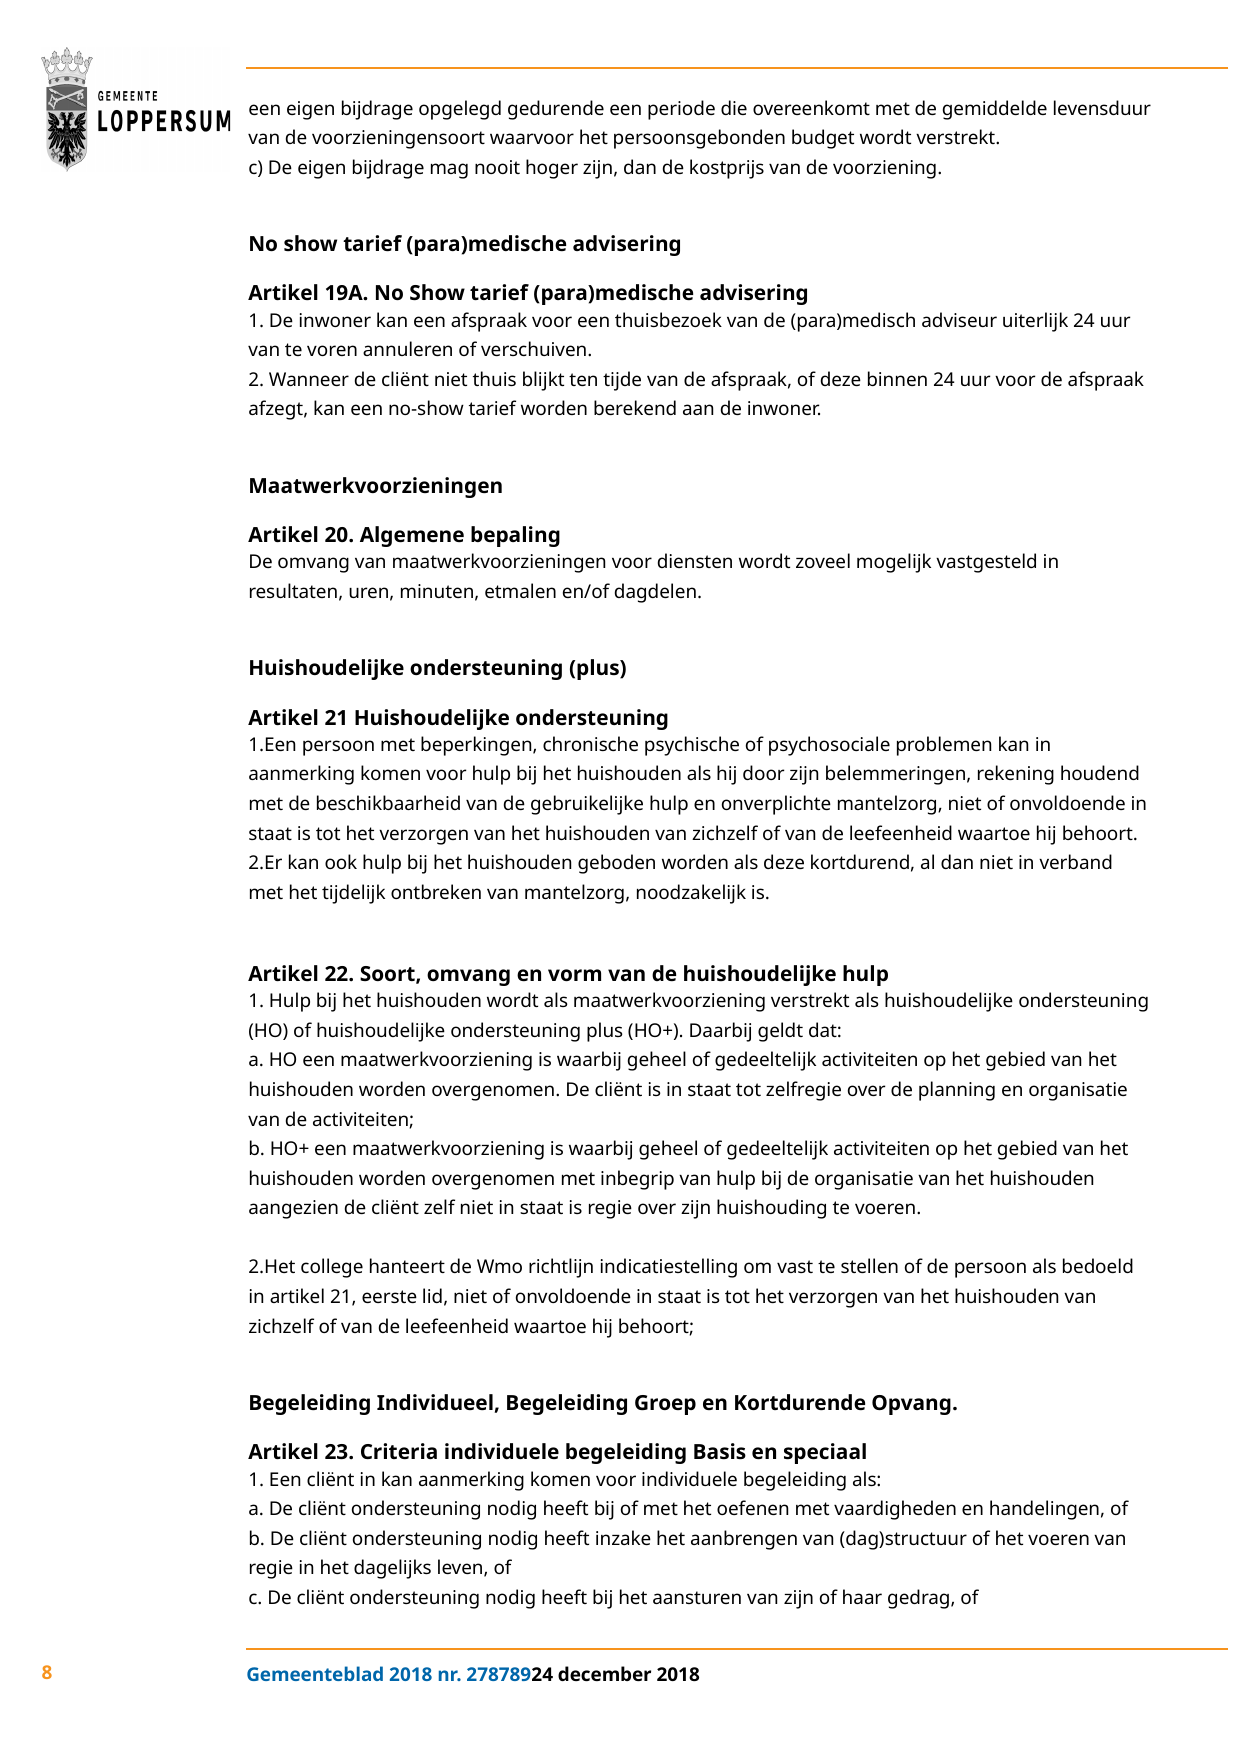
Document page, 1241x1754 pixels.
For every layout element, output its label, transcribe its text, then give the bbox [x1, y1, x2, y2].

text 1.Een persoon met beperkingen, chronische psychische of psychosociale problemen kan in aanmerking komen voor hulp bij het huishouden als hij door zijn belemmeringen, rekening houdend met de beschikbaarheid van de gebruikelijke hulp en onverplichte mantelzorg, niet of onvoldoende in staat is tot het verzorgen van het huishouden van zichzelf of van de leefeenheid waartoe hij behoort. [248, 731, 1152, 846]
text Artikel 19A. No Show tarief (para)medische advisering [248, 278, 1152, 307]
text 1. Een cliënt in kan aanmerking komen voor individuele begeleiding als: [248, 1466, 1152, 1491]
text a. De cliënt ondersteuning nodig heeft bij of met het oefenen met vaardigheden en handelingen, of [248, 1495, 1152, 1521]
text Huishoudelijke ondersteuning (plus) [248, 653, 1152, 682]
text a. HO een maatwerkvoorziening is waarbij geheel of gedeeltelijk activiteiten op het gebied van het huishouden worden overgenomen. De cliënt is in staat tot zelfregie over de planning en organisatie van de activiteiten; [248, 1047, 1152, 1131]
text Artikel 22. Soort, omvang en vorm van de huishoudelijke hulp [248, 959, 1152, 987]
text Artikel 20. Algemene bepaling [248, 520, 1152, 548]
text c. De cliënt ondersteuning nodig heeft bij het aansturen van zijn of haar gedrag, of [248, 1584, 1152, 1610]
text 1. De inwoner kan een afspraak voor een thuisbezoek van de (para)medisch adviseur uiterlijk 24 uur van te voren annuleren of verschuiven. [248, 307, 1152, 362]
text Begeleiding Individueel, Begeleiding Groep en Kortdurende Opvang. [248, 1388, 1152, 1416]
text No show tarief (para)medische advisering [248, 229, 1152, 258]
text Artikel 23. Criteria individuele begeleiding Basis en speciaal [248, 1437, 1152, 1466]
text De omvang van maatwerkvoorzieningen voor diensten wordt zoveel mogelijk vastgesteld in resultaten, uren, minuten, etmalen en/of dagdelen. [248, 548, 1152, 604]
text c) De eigen bijdrage mag nooit hoger zijn, dan de kostprijs van de voorziening. [248, 154, 1152, 180]
text 2. Wanneer de cliënt niet thuis blijkt ten tijde van de afspraak, of deze binnen 24 uur voor de afspraak afzegt, kan een no-show tarief worden berekend aan de inwoner. [248, 366, 1152, 421]
text b. De cliënt ondersteuning nodig heeft inzake het aanbrengen van (dag)structuur of het voeren van regie in het dagelijks leven, of [248, 1525, 1152, 1580]
text b. HO+ een maatwerkvoorziening is waarbij geheel of gedeeltelijk activiteiten op het gebied van het huishouden worden overgenomen met inbegrip van hulp bij de organisatie van het huishouden aangezien de cliënt zelf niet in staat is regie over zijn huishouding te voeren. [248, 1135, 1152, 1220]
picture [41, 47, 231, 172]
text 1. Hulp bij het huishouden wordt als maatwerkvoorziening verstrekt als huishoudelijke ondersteuning (HO) of huishoudelijke ondersteuning plus (HO+). Daarbij geldt dat: [248, 987, 1152, 1043]
text 2.Er kan ook hulp bij het huishouden geboden worden als deze kortdurend, al dan niet in verband met het tijdelijk ontbreken van mantelzorg, noodzakelijk is. [248, 849, 1152, 905]
text Artikel 21 Huishoudelijke ondersteuning [248, 703, 1152, 731]
text 2.Het college hanteert de Wmo richtlijn indicatiestelling om vast te stellen of de persoon als bedoeld in artikel 21, eerste lid, niet of onvoldoende in staat is tot het verzorgen van het huishouden van zichzelf of van de leefeenheid waartoe hij behoort; [248, 1254, 1152, 1338]
text Maatwerkvoorzieningen [248, 471, 1152, 499]
text een eigen bijdrage opgelegd gedurende een periode die overeenkomt met de gemiddelde levensduur van de voorzieningensoort waarvoor het persoonsgebonden budget wordt verstrekt. [248, 95, 1152, 150]
